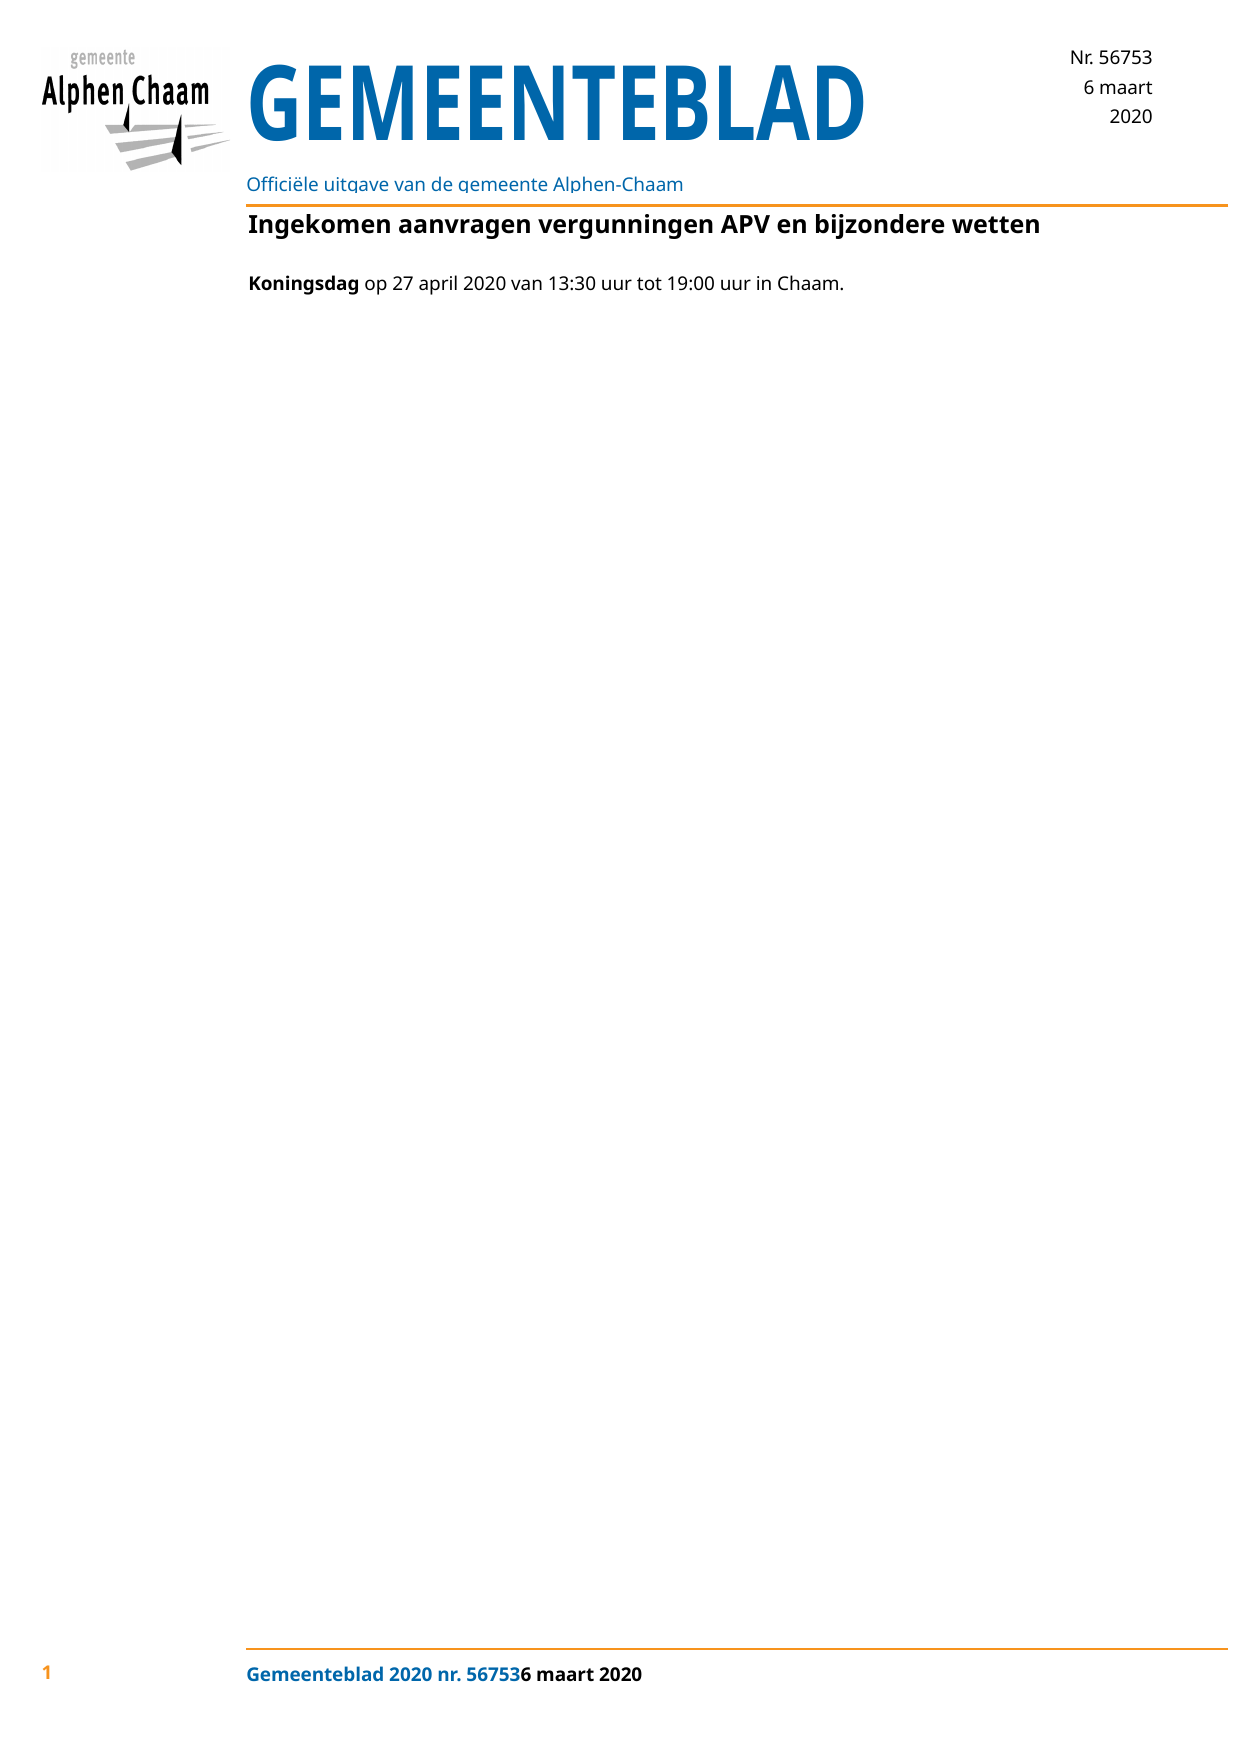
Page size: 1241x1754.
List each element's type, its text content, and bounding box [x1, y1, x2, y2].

picture [41, 47, 231, 172]
text Koningsdag op 27 april 2020 van 13:30 uur tot 19:00 uur in Chaam. [248, 270, 1152, 296]
text Ingekomen aanvragen vergunningen APV en bijzondere wetten [248, 207, 1152, 241]
